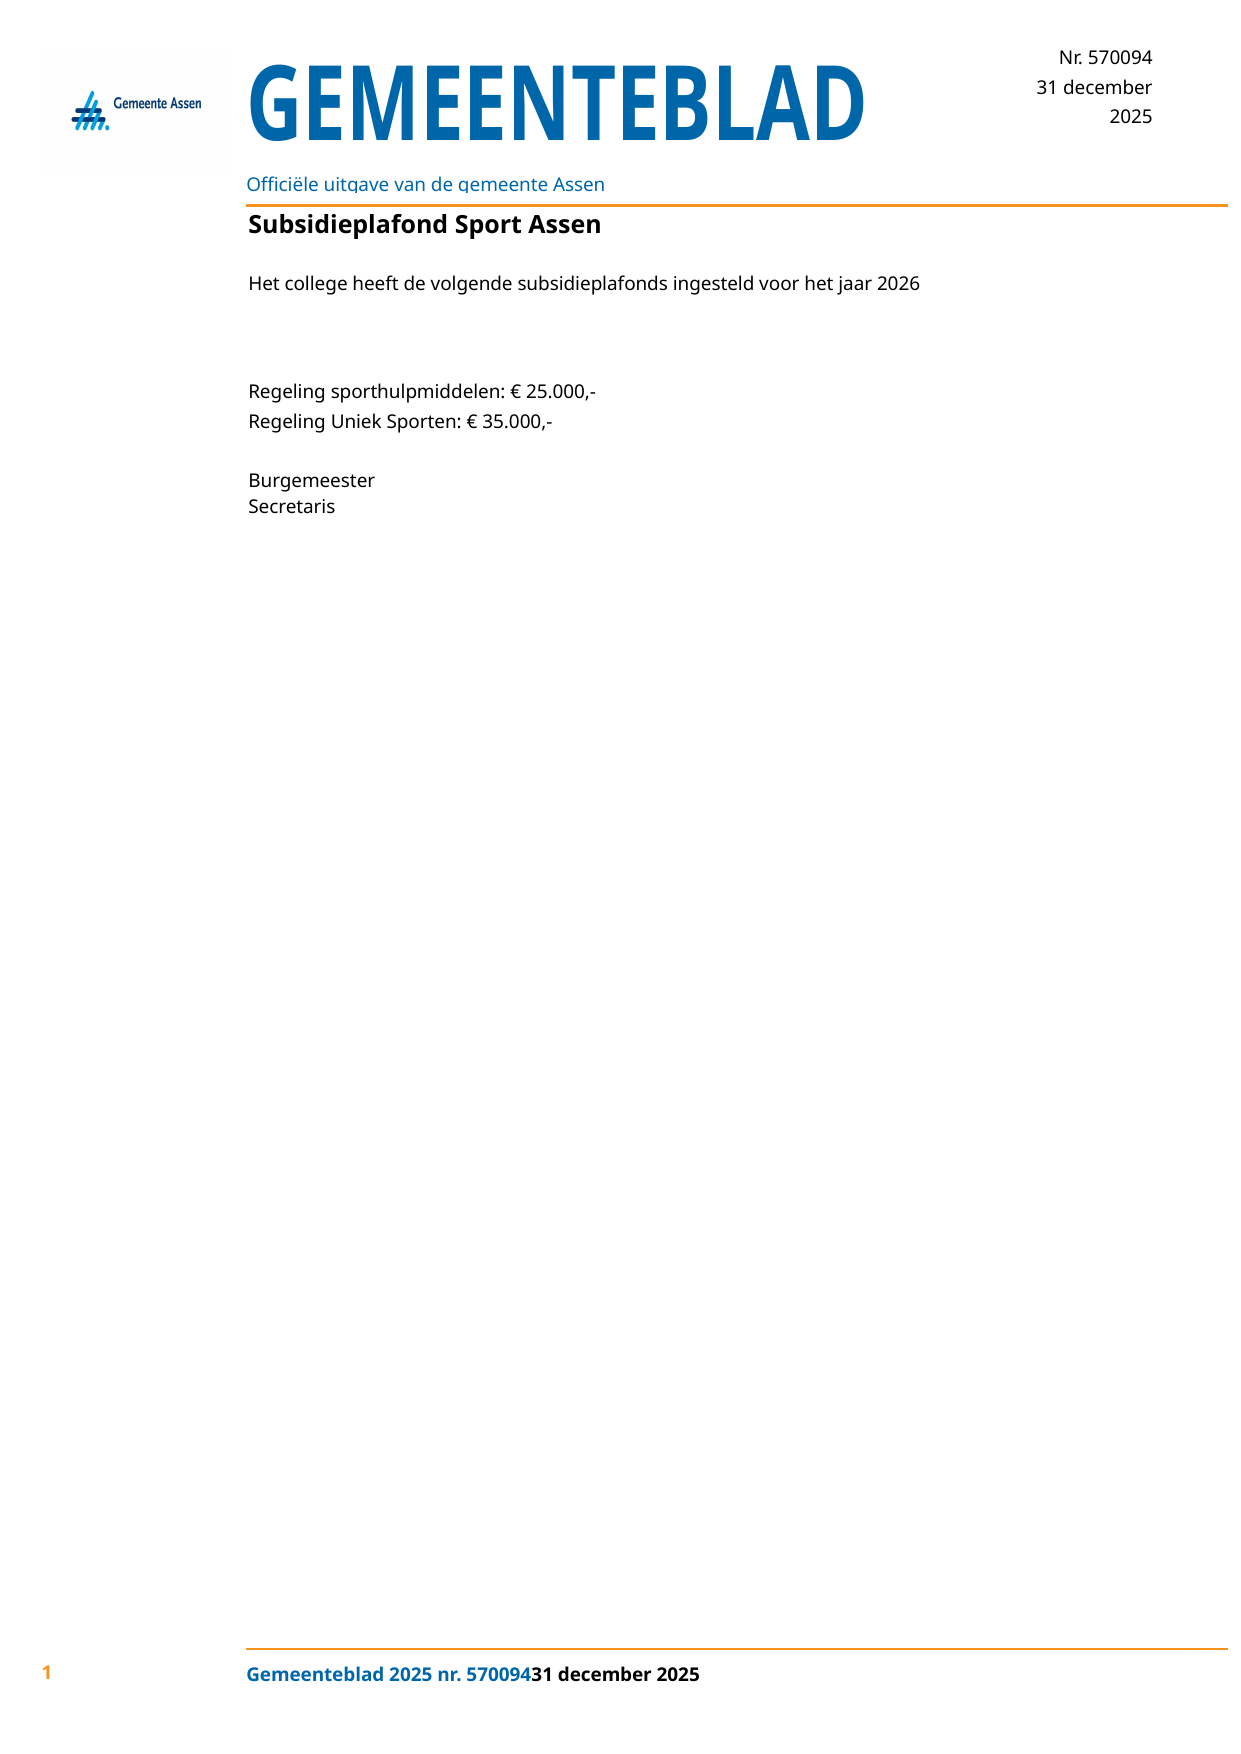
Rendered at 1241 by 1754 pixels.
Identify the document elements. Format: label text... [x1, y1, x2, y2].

picture [41, 47, 231, 172]
text Regeling Uniek Sporten: € 35.000,- [248, 408, 1152, 434]
text Het college heeft de volgende subsidieplafonds ingesteld voor het jaar 2026 [248, 270, 1152, 296]
text Burgemeester [248, 467, 1152, 493]
text Secretaris [248, 493, 1152, 519]
text Regeling sporthulpmiddelen: € 25.000,- [248, 379, 1152, 404]
text Subsidieplafond Sport Assen [248, 207, 1152, 241]
